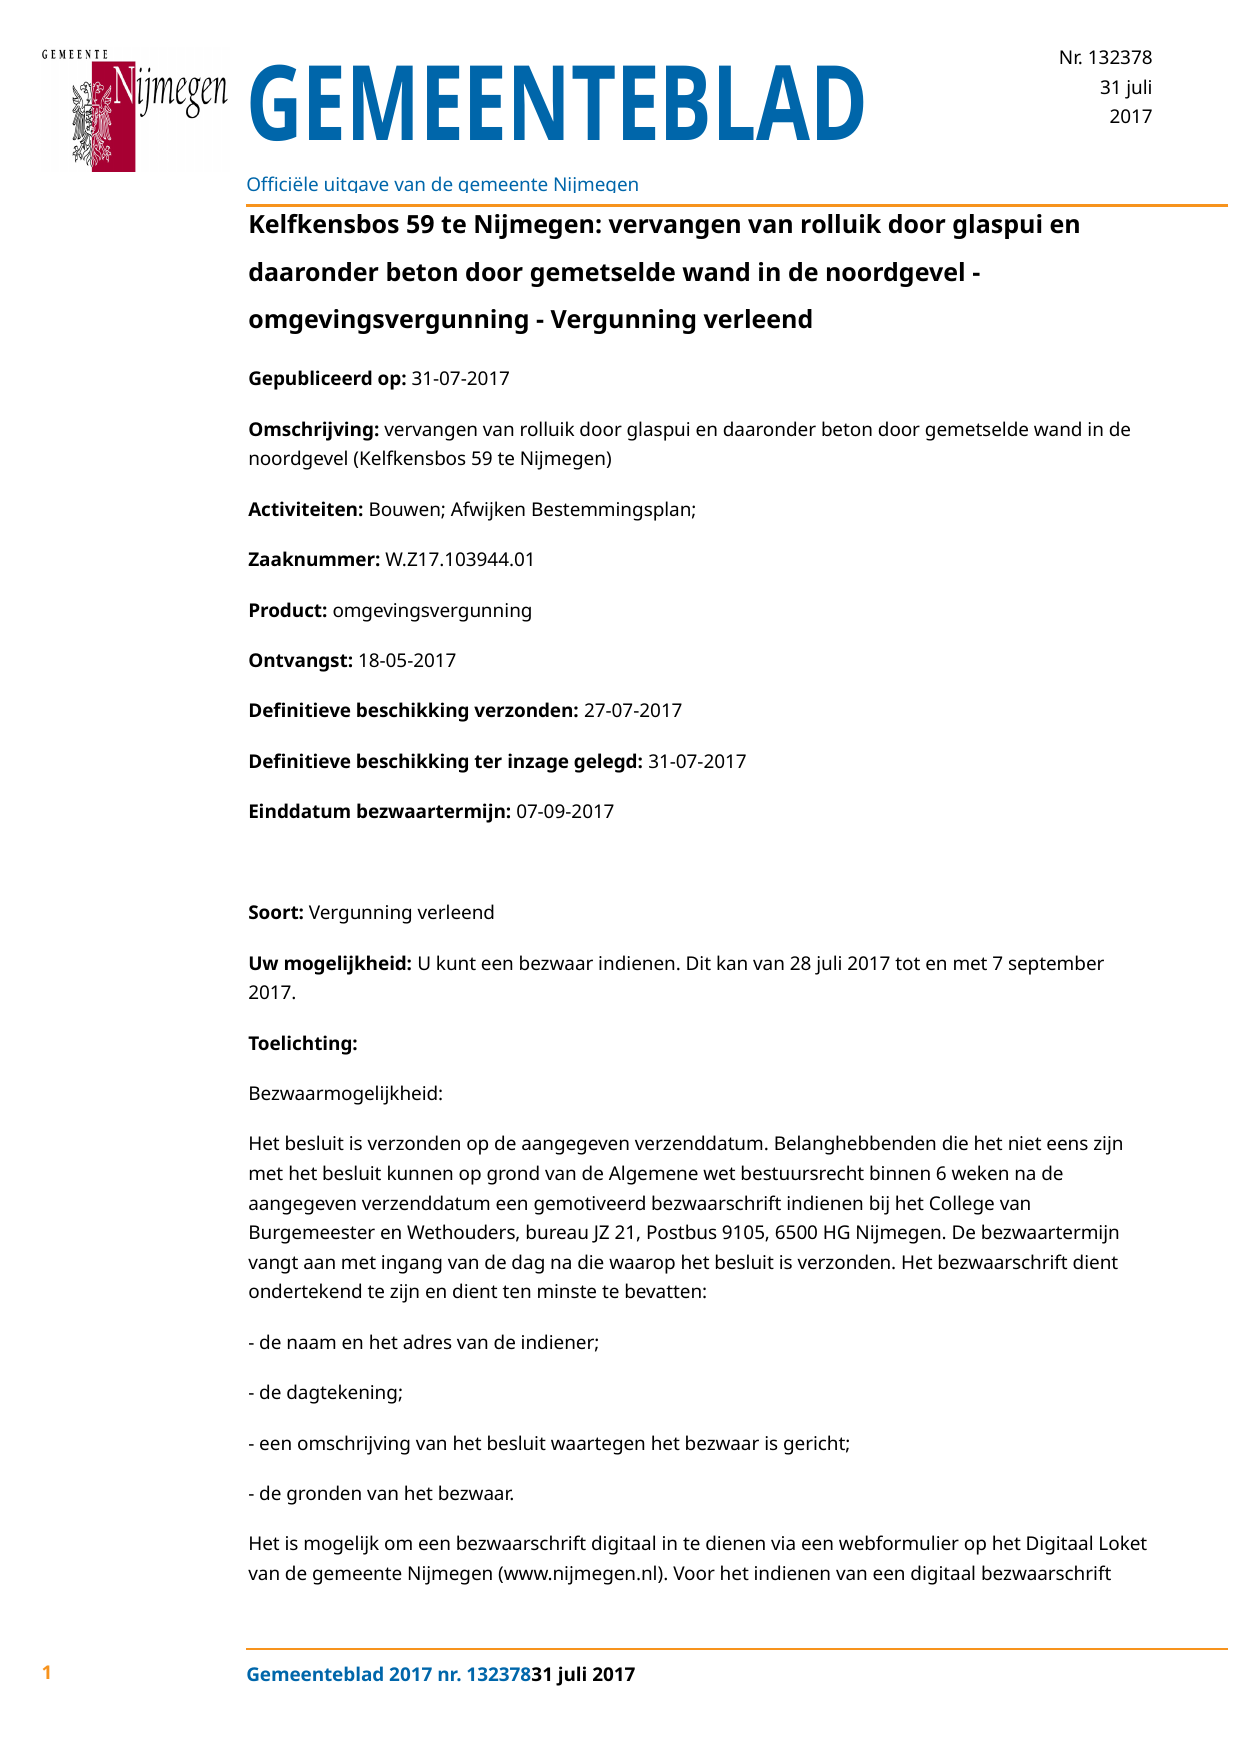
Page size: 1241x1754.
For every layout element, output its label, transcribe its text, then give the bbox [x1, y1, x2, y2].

text Soort: Vergunning verleend [248, 899, 1152, 925]
text Activiteiten: Bouwen; Afwijken Bestemmingsplan; [248, 496, 1152, 522]
text - de naam en het adres van de indiener; [248, 1329, 1152, 1354]
text Ontvangst: 18-05-2017 [248, 647, 1152, 673]
text Einddatum bezwaartermijn: 07-09-2017 [248, 798, 1152, 824]
picture [41, 47, 231, 172]
text - de dagtekening; [248, 1379, 1152, 1405]
text Bezwaarmogelijkheid: [248, 1080, 1152, 1106]
text - de gronden van het bezwaar. [248, 1480, 1152, 1506]
text Definitieve beschikking ter inzage gelegd: 31-07-2017 [248, 748, 1152, 774]
text Definitieve beschikking verzonden: 27-07-2017 [248, 698, 1152, 723]
text Product: omgevingsvergunning [248, 597, 1152, 622]
text Gepubliceerd op: 31-07-2017 [248, 366, 1152, 391]
text Het is mogelijk om een bezwaarschrift digitaal in te dienen via een webformulier op het Digitaal Loket van de gemeente Nijmegen (www.nijmegen.nl). Voor het indienen van een digitaal bezwaarschrift [248, 1531, 1152, 1586]
text Omschrijving: vervangen van rolluik door glaspui en daaronder beton door gemetselde wand in de noordgevel (Kelfkensbos 59 te Nijmegen) [248, 416, 1152, 471]
text - een omschrijving van het besluit waartegen het bezwaar is gericht; [248, 1430, 1152, 1455]
text Zaaknummer: W.Z17.103944.01 [248, 546, 1152, 572]
text Het besluit is verzonden op de aangegeven verzenddatum. Belanghebbenden die het niet eens zijn met het besluit kunnen op grond van de Algemene wet bestuursrecht binnen 6 weken na de aangegeven verzenddatum een gemotiveerd bezwaarschrift indienen bij het College van Burgemeester en Wethouders, bureau JZ 21, Postbus 9105, 6500 HG Nijmegen. De bezwaartermijn vangt aan met ingang van de dag na die waarop het besluit is verzonden. Het bezwaarschrift dient ondertekend te zijn en dient ten minste te bevatten: [248, 1131, 1152, 1304]
text Uw mogelijkheid: U kunt een bezwaar indienen. Dit kan van 28 juli 2017 tot en met 7 september 2017. [248, 950, 1152, 1005]
text Toelichting: [248, 1030, 1152, 1055]
text Kelfkensbos 59 te Nijmegen: vervangen van rolluik door glaspui en daaronder beton door gemetselde wand in de noordgevel - omgevingsvergunning - Vergunning verleend [248, 207, 1152, 336]
